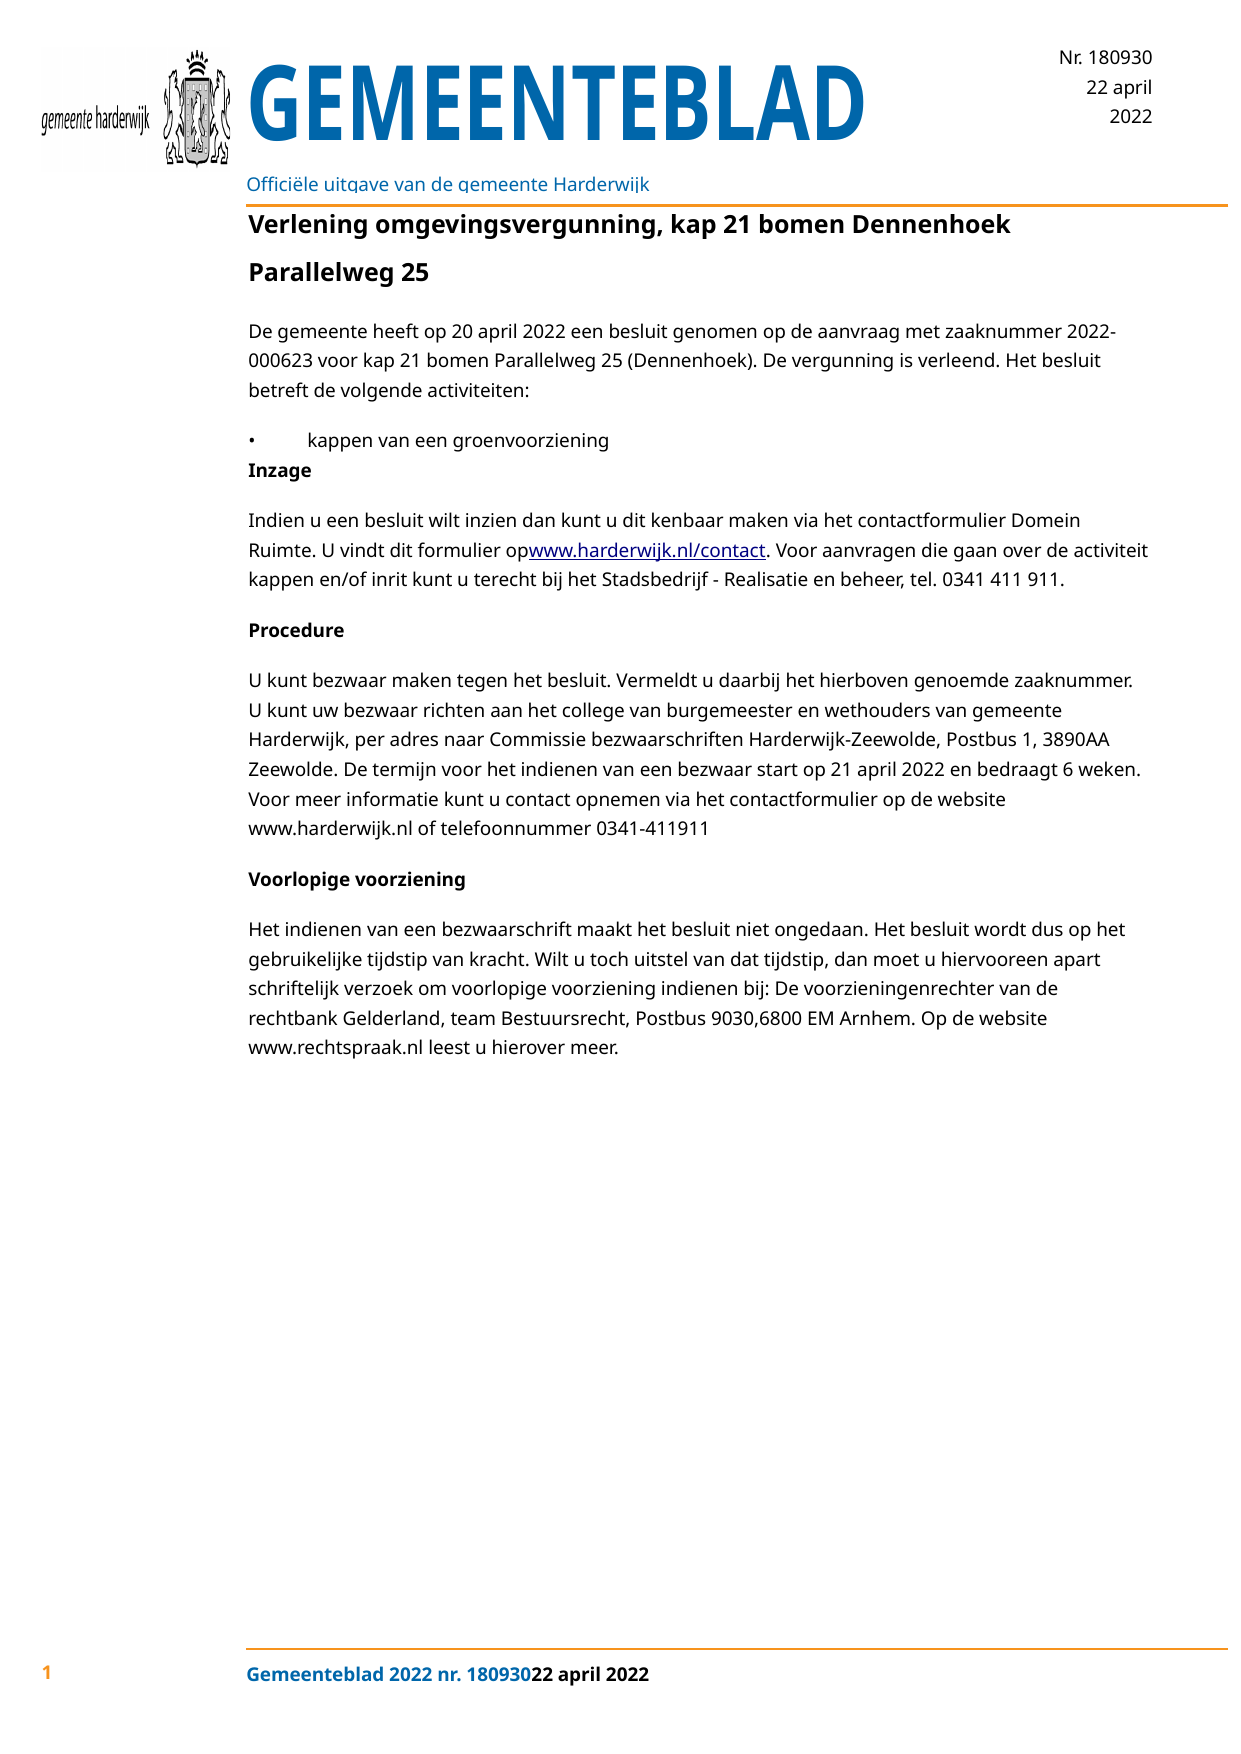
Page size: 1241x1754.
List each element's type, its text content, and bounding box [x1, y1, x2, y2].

text Procedure [248, 617, 1152, 643]
text De gemeente heeft op 20 april 2022 een besluit genomen op de aanvraag met zaaknummer 2022-000623 voor kap 21 bomen Parallelweg 25 (Dennenhoek). De vergunning is verleend. Het besluit betreft de volgende activiteiten: [248, 318, 1152, 403]
text Inzage [248, 457, 1152, 483]
list kappen van een groenvoorziening [248, 427, 1152, 453]
text Het indienen van een bezwaarschrift maakt het besluit niet ongedaan. Het besluit wordt dus op het gebruikelijke tijdstip van kracht. Wilt u toch uitstel van dat tijdstip, dan moet u hiervooreen apart schriftelijk verzoek om voorlopige voorziening indienen bij: De voorzieningenrechter van de rechtbank Gelderland, team Bestuursrecht, Postbus 9030,6800 EM Arnhem. Op de website www.rechtspraak.nl leest u hierover meer. [248, 916, 1152, 1060]
text Verlening omgevingsvergunning, kap 21 bomen Dennenhoek Parallelweg 25 [248, 207, 1152, 288]
picture [41, 47, 231, 172]
text Indien u een besluit wilt inzien dan kunt u dit kenbaar maken via het contactformulier Domein Ruimte. U vindt dit formulier opwww.harderwijk.nl/contact. Voor aanvragen die gaan over de activiteit kappen en/of inrit kunt u terecht bij het Stadsbedrijf - Realisatie en beheer, tel. 0341 411 911. [248, 507, 1152, 592]
text U kunt bezwaar maken tegen het besluit. Vermeldt u daarbij het hierboven genoemde zaaknummer. U kunt uw bezwaar richten aan het college van burgemeester en wethouders van gemeente Harderwijk, per adres naar Commissie bezwaarschriften Harderwijk-Zeewolde, Postbus 1, 3890AA Zeewolde. De termijn voor het indienen van een bezwaar start op 21 april 2022 en bedraagt 6 weken. Voor meer informatie kunt u contact opnemen via het contactformulier op de website www.harderwijk.nl of telefoonnummer 0341-411911 [248, 667, 1152, 841]
text Voorlopige voorziening [248, 866, 1152, 892]
